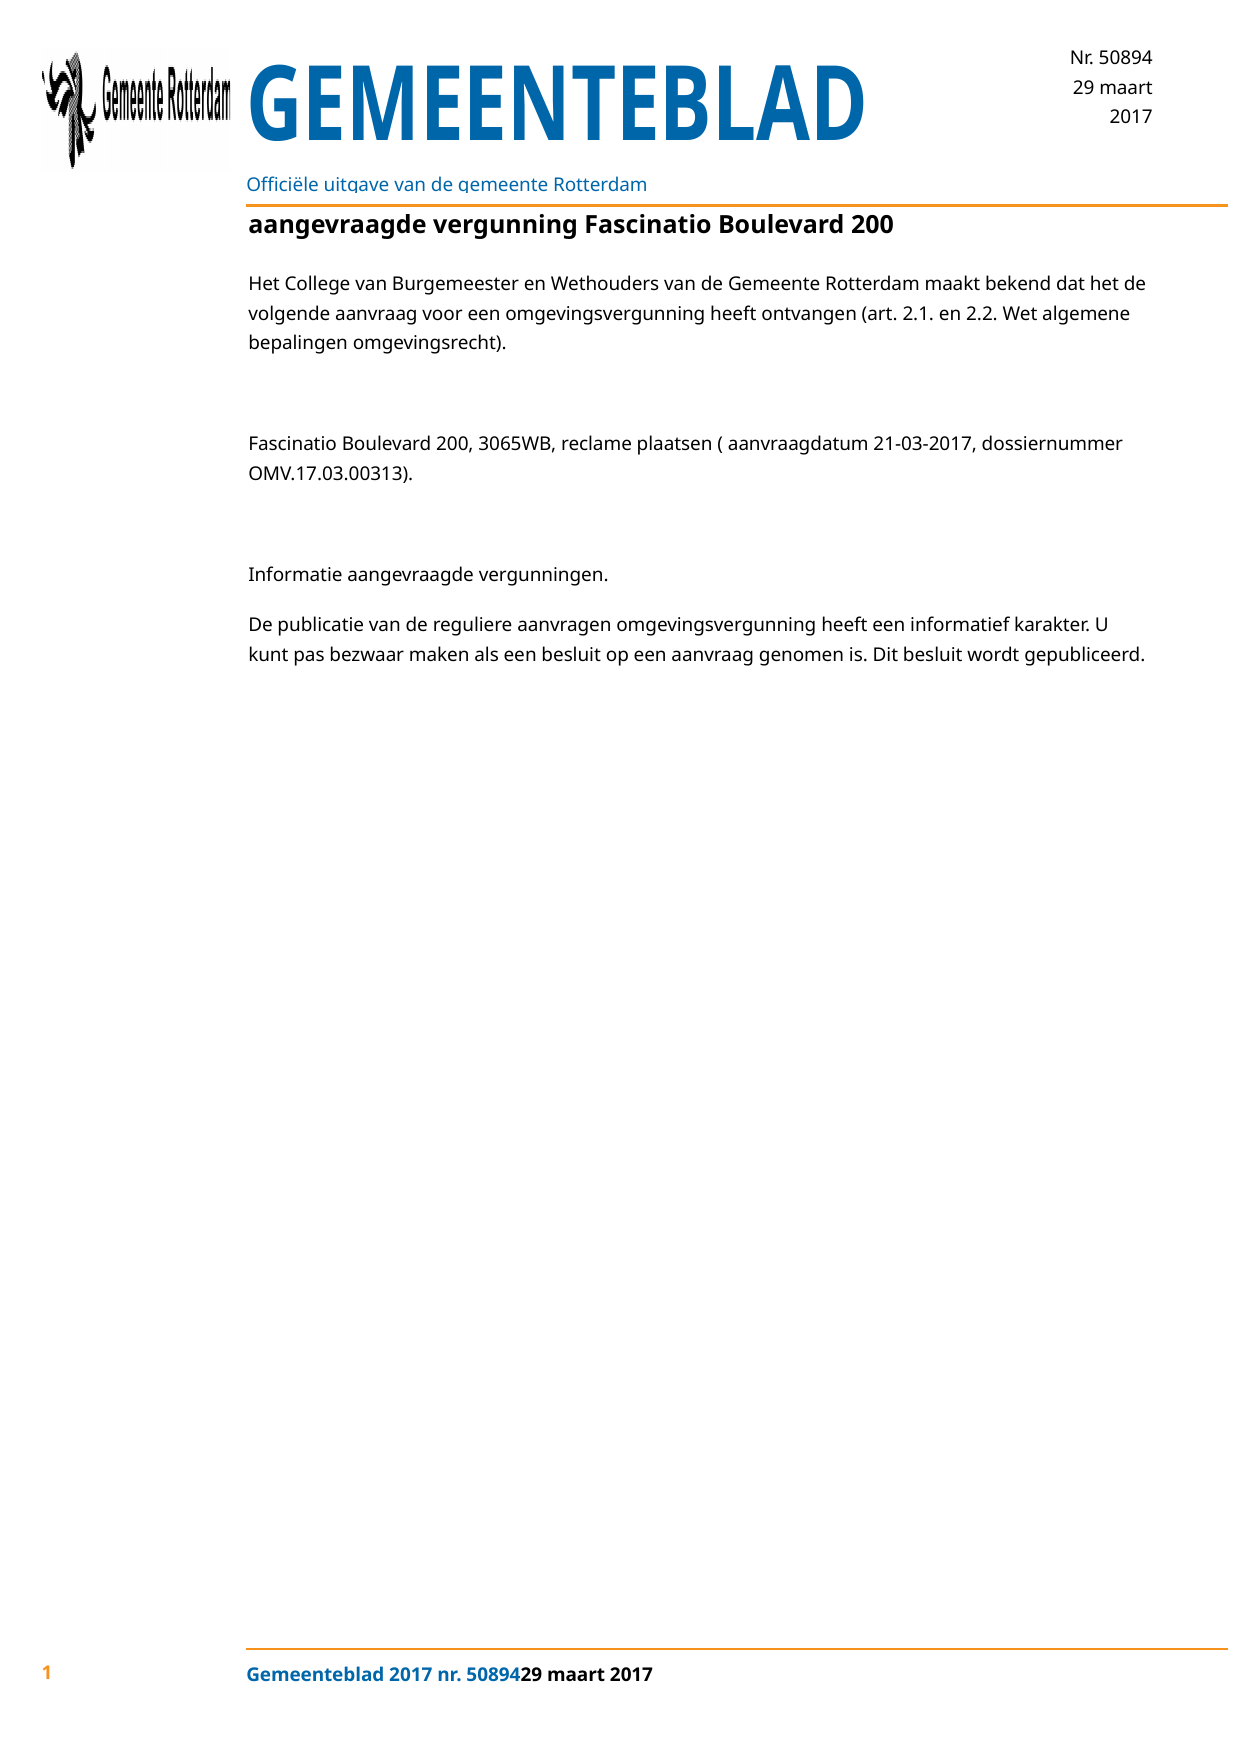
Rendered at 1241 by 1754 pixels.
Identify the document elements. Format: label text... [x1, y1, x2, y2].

text Het College van Burgemeester en Wethouders van de Gemeente Rotterdam maakt bekend dat het de volgende aanvraag voor een omgevingsvergunning heeft ontvangen (art. 2.1. en 2.2. Wet algemene bepalingen omgevingsrecht). [248, 270, 1152, 355]
picture [41, 47, 231, 172]
text Fascinatio Boulevard 200, 3065WB, reclame plaatsen ( aanvraagdatum 21-03-2017, dossiernummer OMV.17.03.00313). [248, 430, 1152, 486]
text Informatie aangevraagde vergunningen. [248, 561, 1152, 586]
text aangevraagde vergunning Fascinatio Boulevard 200 [248, 207, 1152, 241]
text De publicatie van de reguliere aanvragen omgevingsvergunning heeft een informatief karakter. U kunt pas bezwaar maken als een besluit op een aanvraag genomen is. Dit besluit wordt gepubliceerd. [248, 611, 1152, 666]
